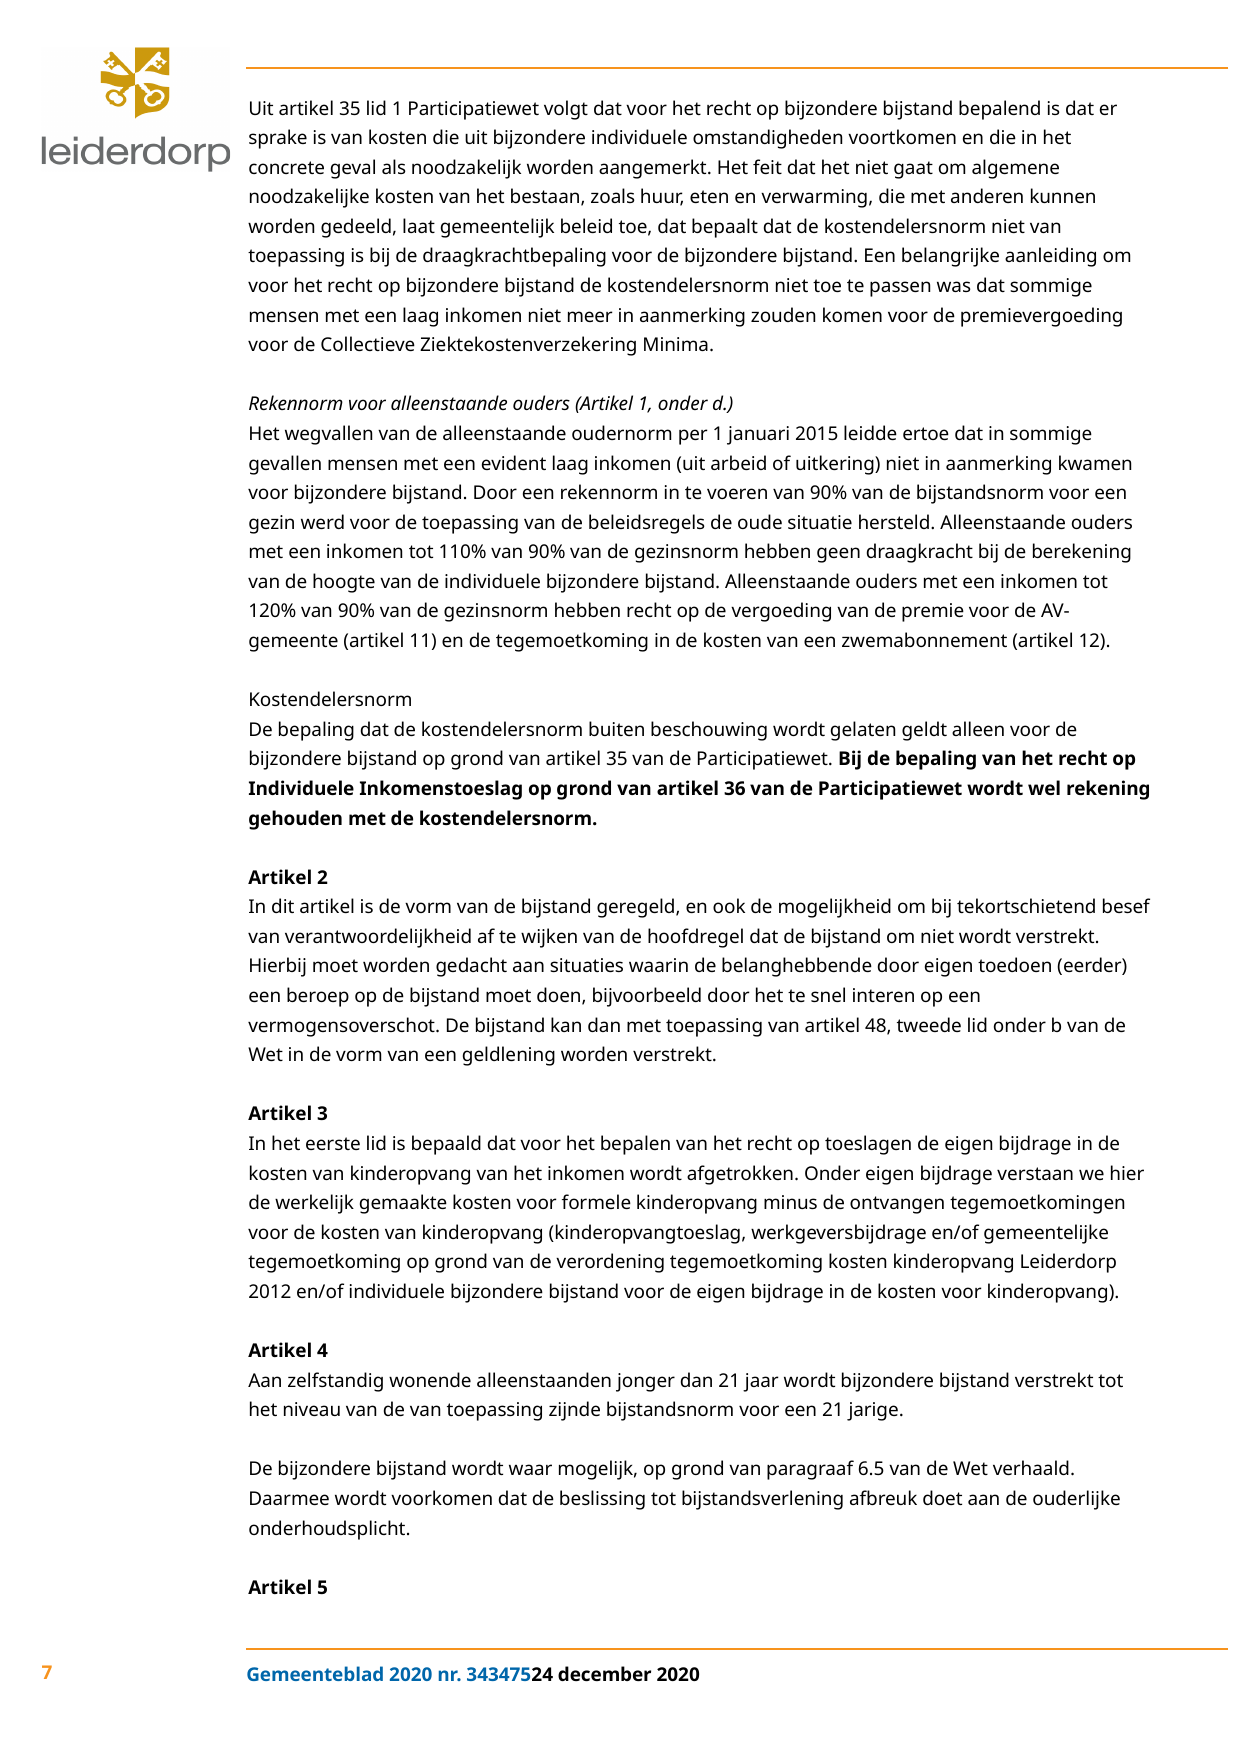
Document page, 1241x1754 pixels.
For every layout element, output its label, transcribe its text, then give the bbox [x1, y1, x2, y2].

text De bepaling dat de kostendelersnorm buiten beschouwing wordt gelaten geldt alleen voor de bijzondere bijstand op grond van artikel 35 van de Participatiewet. Bij de bepaling van het recht op Individuele Inkomenstoeslag op grond van artikel 36 van de Participatiewet wordt wel rekening gehouden met de kostendelersnorm. [248, 716, 1152, 831]
text Kostendelersnorm [248, 686, 1152, 712]
text Het wegvallen van de alleenstaande oudernorm per 1 januari 2015 leidde ertoe dat in sommige gevallen mensen met een evident laag inkomen (uit arbeid of uitkering) niet in aanmerking kwamen voor bijzondere bijstand. Door een rekennorm in te voeren van 90% van de bijstandsnorm voor een gezin werd voor de toepassing van de beleidsregels de oude situatie hersteld. Alleenstaande ouders met een inkomen tot 110% van 90% van de gezinsnorm hebben geen draagkracht bij de berekening van de hoogte van de individuele bijzondere bijstand. Alleenstaande ouders met een inkomen tot 120% van 90% van de gezinsnorm hebben recht op de vergoeding van de premie voor de AV-gemeente (artikel 11) en de tegemoetkoming in de kosten van een zwemabonnement (artikel 12). [248, 420, 1152, 653]
text Artikel 3 [248, 1101, 1152, 1126]
text Artikel 5 [248, 1574, 1152, 1600]
text Uit artikel 35 lid 1 Participatiewet volgt dat voor het recht op bijzondere bijstand bepalend is dat er sprake is van kosten die uit bijzondere individuele omstandigheden voortkomen en die in het concrete geval als noodzakelijk worden aangemerkt. Het feit dat het niet gaat om algemene noodzakelijke kosten van het bestaan, zoals huur, eten en verwarming, die met anderen kunnen worden gedeeld, laat gemeentelijk beleid toe, dat bepaalt dat de kostendelersnorm niet van toepassing is bij de draagkrachtbepaling voor de bijzondere bijstand. Een belangrijke aanleiding om voor het recht op bijzondere bijstand de kostendelersnorm niet toe te passen was dat sommige mensen met een laag inkomen niet meer in aanmerking zouden komen voor de premievergoeding voor de Collectieve Ziektekostenverzekering Minima. [248, 95, 1152, 357]
text Artikel 4 [248, 1337, 1152, 1363]
picture [41, 47, 231, 172]
text De bijzondere bijstand wordt waar mogelijk, op grond van paragraaf 6.5 van de Wet verhaald. Daarmee wordt voorkomen dat de beslissing tot bijstandsverlening afbreuk doet aan de ouderlijke onderhoudsplicht. [248, 1456, 1152, 1541]
text In dit artikel is de vorm van de bijstand geregeld, en ook de mogelijkheid om bij tekortschietend besef van verantwoordelijkheid af te wijken van de hoofdregel dat de bijstand om niet wordt verstrekt. Hierbij moet worden gedacht aan situaties waarin de belanghebbende door eigen toedoen (eerder) een beroep op de bijstand moet doen, bijvoorbeeld door het te snel interen op een vermogensoverschot. De bijstand kan dan met toepassing van artikel 48, tweede lid onder b van de Wet in de vorm van een geldlening worden verstrekt. [248, 893, 1152, 1067]
text Aan zelfstandig wonende alleenstaanden jonger dan 21 jaar wordt bijzondere bijstand verstrekt tot het niveau van de van toepassing zijnde bijstandsnorm voor een 21 jarige. [248, 1367, 1152, 1422]
text Rekennorm voor alleenstaande ouders (Artikel 1, onder d.) [248, 391, 1152, 416]
text Artikel 2 [248, 864, 1152, 890]
text In het eerste lid is bepaald dat voor het bepalen van het recht op toeslagen de eigen bijdrage in de kosten van kinderopvang van het inkomen wordt afgetrokken. Onder eigen bijdrage verstaan we hier de werkelijk gemaakte kosten voor formele kinderopvang minus de ontvangen tegemoetkomingen voor de kosten van kinderopvang (kinderopvangtoeslag, werkgeversbijdrage en/of gemeentelijke tegemoetkoming op grond van de verordening tegemoetkoming kosten kinderopvang Leiderdorp 2012 en/of individuele bijzondere bijstand voor de eigen bijdrage in de kosten voor kinderopvang). [248, 1130, 1152, 1304]
